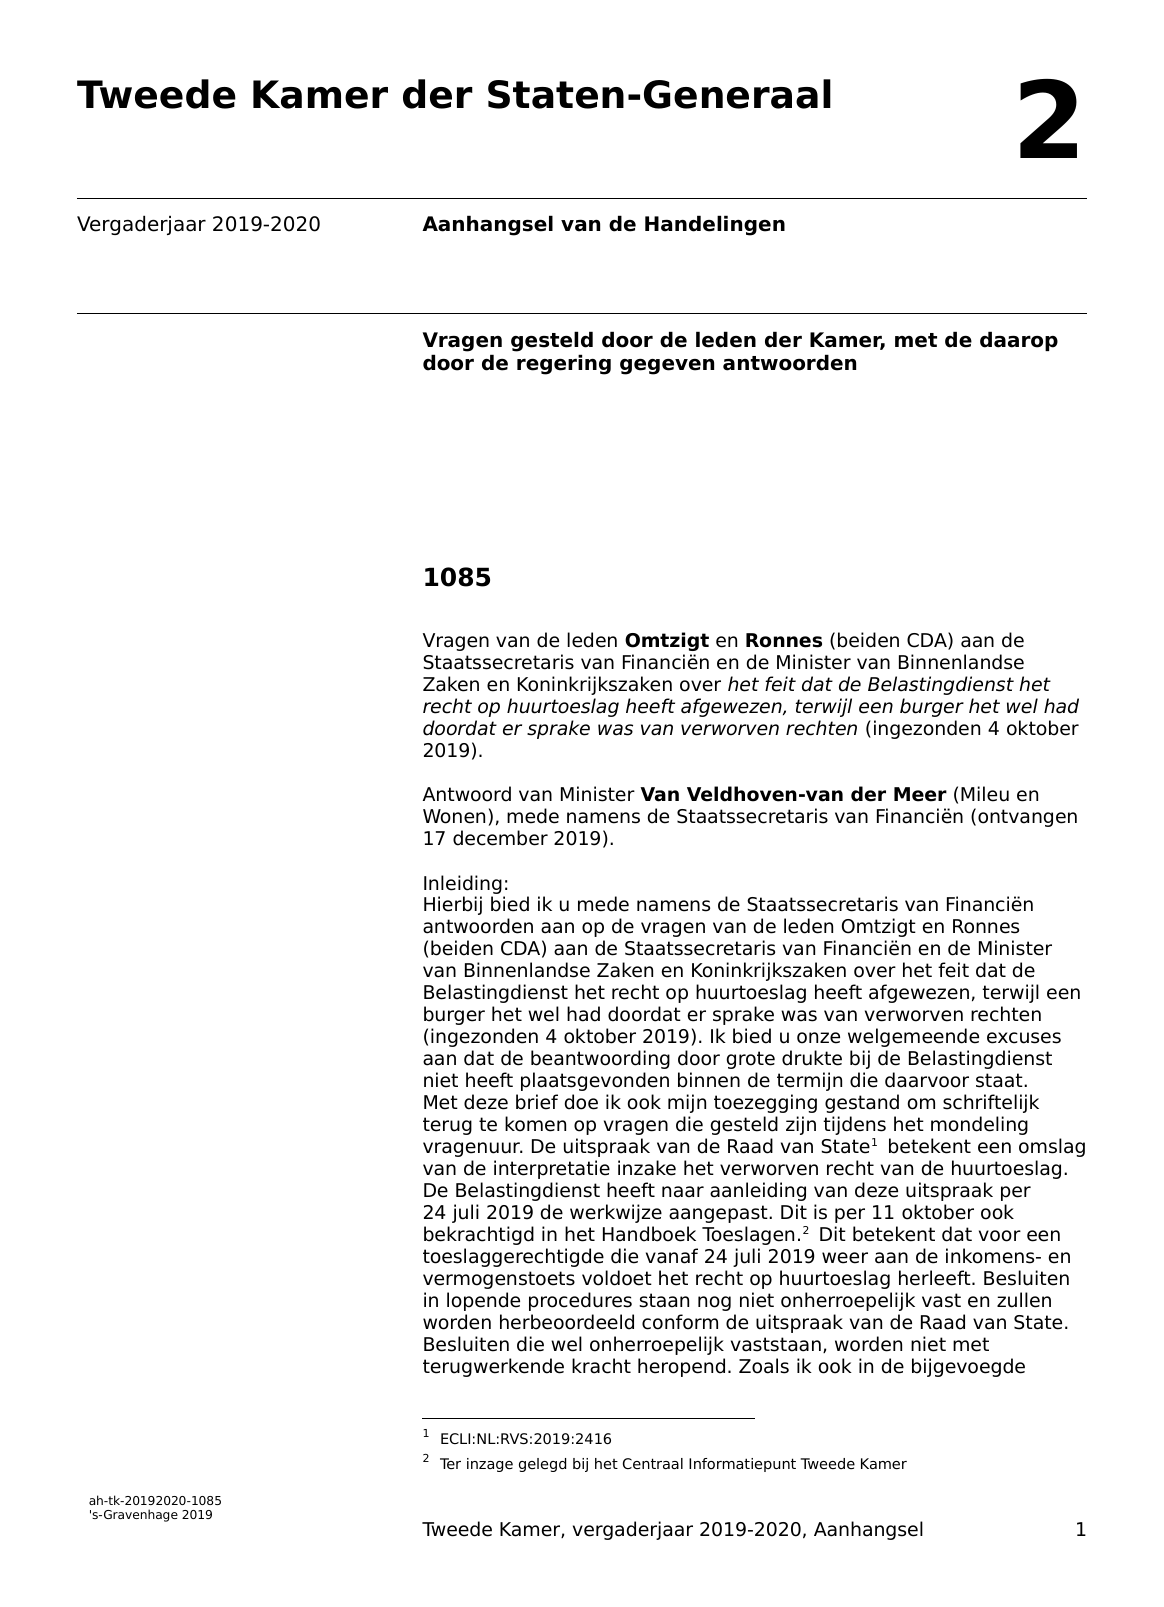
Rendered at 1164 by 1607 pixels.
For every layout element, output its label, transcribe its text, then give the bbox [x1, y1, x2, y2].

table_cell [77, 314, 422, 375]
table_cell Vergaderjaar 2019-2020 [77, 199, 422, 313]
table_header Tweede Kamer der Staten-Generaal [77, 59, 886, 198]
text 1085 [422, 563, 1087, 592]
table_cell Aanhangsel van de Handelingen [422, 199, 1087, 313]
text 's-Gravenhage 2019 [88, 1508, 323, 1522]
text Ter inzage gelegd bij het Centraal Informatiepunt Tweede Kamer [422, 1452, 1087, 1474]
text ah-tk-20192020-1085 [88, 1494, 323, 1508]
table_cell Vragen gesteld door de leden der Kamer, met de daarop door de regering gegeven antwoorden [422, 314, 1087, 375]
text Hierbij bied ik u mede namens de Staatssecretaris van Financiën antwoorden aan op de vragen van de leden Omtzigt en Ronnes (beiden CDA) aan de Staatssecretaris van Financiën en de Minister van Binnenlandse Zaken en Koninkrijkszaken over het feit dat de Belastingdienst het recht op huurtoeslag heeft afgewezen, terwijl een burger het wel had doordat er sprake was van verworven rechten (ingezonden 4 oktober 2019). Ik bied u onze welgemeende excuses aan dat de beantwoording door grote drukte bij de Belastingdienst niet heeft plaatsgevonden binnen de termijn die daarvoor staat. [422, 894, 1087, 1092]
text Antwoord van Minister Van Veldhoven-van der Meer (Mileu en Wonen), mede namens de Staatssecretaris van Financiën (ontvangen 17 december 2019). [422, 784, 1087, 850]
text Met deze brief doe ik ook mijn toezegging gestand om schriftelijk terug te komen op vragen die gesteld zijn tijdens het mondeling vragenuur. De uitspraak van de Raad van State betekent een omslag van de interpretatie inzake het verworven recht van de huurtoeslag. De Belastingdienst heeft naar aanleiding van deze uitspraak per 24 juli 2019 de werkwijze aangepast. Dit is per 11 oktober ook bekrachtigd in het Handboek Toeslagen. Dit betekent dat voor een toeslaggerechtigde die vanaf 24 juli 2019 weer aan de inkomens- en vermogenstoets voldoet het recht op huurtoeslag herleeft. Besluiten in lopende procedures staan nog niet onherroepelijk vast en zullen worden herbeoordeeld conform de uitspraak van de Raad van State. Besluiten die wel onherroepelijk vaststaan, worden niet met terugwerkende kracht heropend. Zoals ik ook in de bijgevoegde [422, 1092, 1087, 1378]
text ECLI:NL:RVS:2019:2416 [422, 1427, 1087, 1449]
text Vragen van de leden Omtzigt en Ronnes (beiden CDA) aan de Staatssecretaris van Financiën en de Minister van Binnenlandse Zaken en Koninkrijkszaken over het feit dat de Belastingdienst het recht op huurtoeslag heeft afgewezen, terwijl een burger het wel had doordat er sprake was van verworven rechten (ingezonden 4 oktober 2019). [422, 630, 1087, 762]
text Inleiding: [422, 872, 1087, 894]
table_header 2 [886, 59, 1087, 198]
